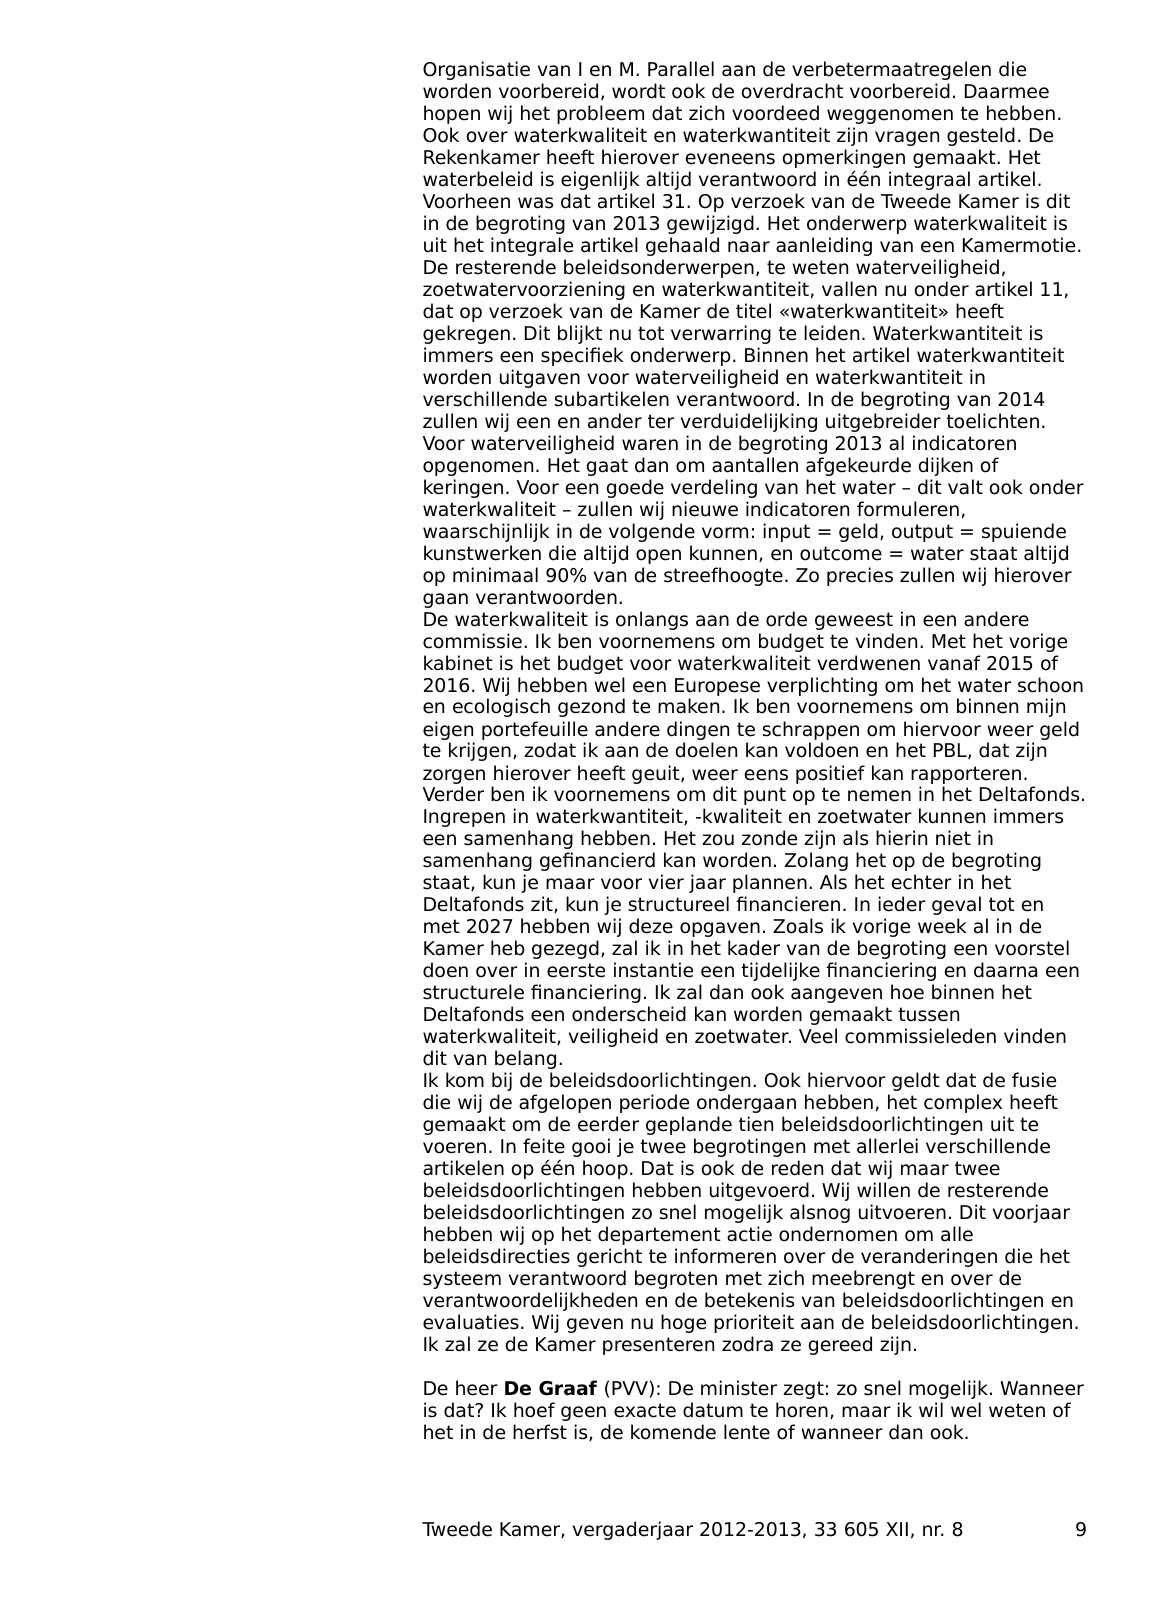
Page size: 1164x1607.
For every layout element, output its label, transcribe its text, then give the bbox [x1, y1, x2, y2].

text Ik kom bij de beleidsdoorlichtingen. Ook hiervoor geldt dat de fusie die wij de afgelopen periode ondergaan hebben, het complex heeft gemaakt om de eerder geplande tien beleidsdoorlichtingen uit te voeren. In feite gooi je twee begrotingen met allerlei verschillende artikelen op één hoop. Dat is ook de reden dat wij maar twee beleidsdoorlichtingen hebben uitgevoerd. Wij willen de resterende beleidsdoorlichtingen zo snel mogelijk alsnog uitvoeren. Dit voorjaar hebben wij op het departement actie ondernomen om alle beleidsdirecties gericht te informeren over de veranderingen die het systeem verantwoord begroten met zich meebrengt en over de verantwoordelijkheden en de betekenis van beleidsdoorlichtingen en evaluaties. Wij geven nu hoge prioriteit aan de beleidsdoorlichtingen. Ik zal ze de Kamer presenteren zodra ze gereed zijn. [422, 1070, 1087, 1356]
text De waterkwaliteit is onlangs aan de orde geweest in een andere commissie. Ik ben voornemens om budget te vinden. Met het vorige kabinet is het budget voor waterkwaliteit verdwenen vanaf 2015 of 2016. Wij hebben wel een Europese verplichting om het water schoon en ecologisch gezond te maken. Ik ben voornemens om binnen mijn eigen portefeuille andere dingen te schrappen om hiervoor weer geld te krijgen, zodat ik aan de doelen kan voldoen en het PBL, dat zijn zorgen hierover heeft geuit, weer eens positief kan rapporteren. Verder ben ik voornemens om dit punt op te nemen in het Deltafonds. Ingrepen in waterkwantiteit, -kwaliteit en zoetwater kunnen immers een samenhang hebben. Het zou zonde zijn als hierin niet in samenhang gefinancierd kan worden. Zolang het op de begroting staat, kun je maar voor vier jaar plannen. Als het echter in het Deltafonds zit, kun je structureel financieren. In ieder geval tot en met 2027 hebben wij deze opgaven. Zoals ik vorige week al in de Kamer heb gezegd, zal ik in het kader van de begroting een voorstel doen over in eerste instantie een tijdelijke financiering en daarna een structurele financiering. Ik zal dan ook aangeven hoe binnen het Deltafonds een onderscheid kan worden gemaakt tussen waterkwaliteit, veiligheid en zoetwater. Veel commissieleden vinden dit van belang. [422, 608, 1087, 1070]
text Organisatie van I en M. Parallel aan de verbetermaatregelen die worden voorbereid, wordt ook de overdracht voorbereid. Daarmee hopen wij het probleem dat zich voordeed weggenomen te hebben. [422, 59, 1087, 125]
text De heer De Graaf (PVV): De minister zegt: zo snel mogelijk. Wanneer is dat? Ik hoef geen exacte datum te horen, maar ik wil wel weten of het in de herfst is, de komende lente of wanneer dan ook. [422, 1378, 1087, 1444]
text Ook over waterkwaliteit en waterkwantiteit zijn vragen gesteld. De Rekenkamer heeft hierover eveneens opmerkingen gemaakt. Het waterbeleid is eigenlijk altijd verantwoord in één integraal artikel. Voorheen was dat artikel 31. Op verzoek van de Tweede Kamer is dit in de begroting van 2013 gewijzigd. Het onderwerp waterkwaliteit is uit het integrale artikel gehaald naar aanleiding van een Kamermotie. De resterende beleidsonderwerpen, te weten waterveiligheid, zoetwatervoorziening en waterkwantiteit, vallen nu onder artikel 11, dat op verzoek van de Kamer de titel «waterkwantiteit» heeft gekregen. Dit blijkt nu tot verwarring te leiden. Waterkwantiteit is immers een specifiek onderwerp. Binnen het artikel waterkwantiteit worden uitgaven voor waterveiligheid en waterkwantiteit in verschillende subartikelen verantwoord. In de begroting van 2014 zullen wij een en ander ter verduidelijking uitgebreider toelichten. Voor waterveiligheid waren in de begroting 2013 al indicatoren opgenomen. Het gaat dan om aantallen afgekeurde dijken of keringen. Voor een goede verdeling van het water – dit valt ook onder waterkwaliteit – zullen wij nieuwe indicatoren formuleren, waarschijnlijk in de volgende vorm: input = geld, output = spuiende kunstwerken die altijd open kunnen, en outcome = water staat altijd op minimaal 90% van de streefhoogte. Zo precies zullen wij hierover gaan verantwoorden. [422, 125, 1087, 608]
